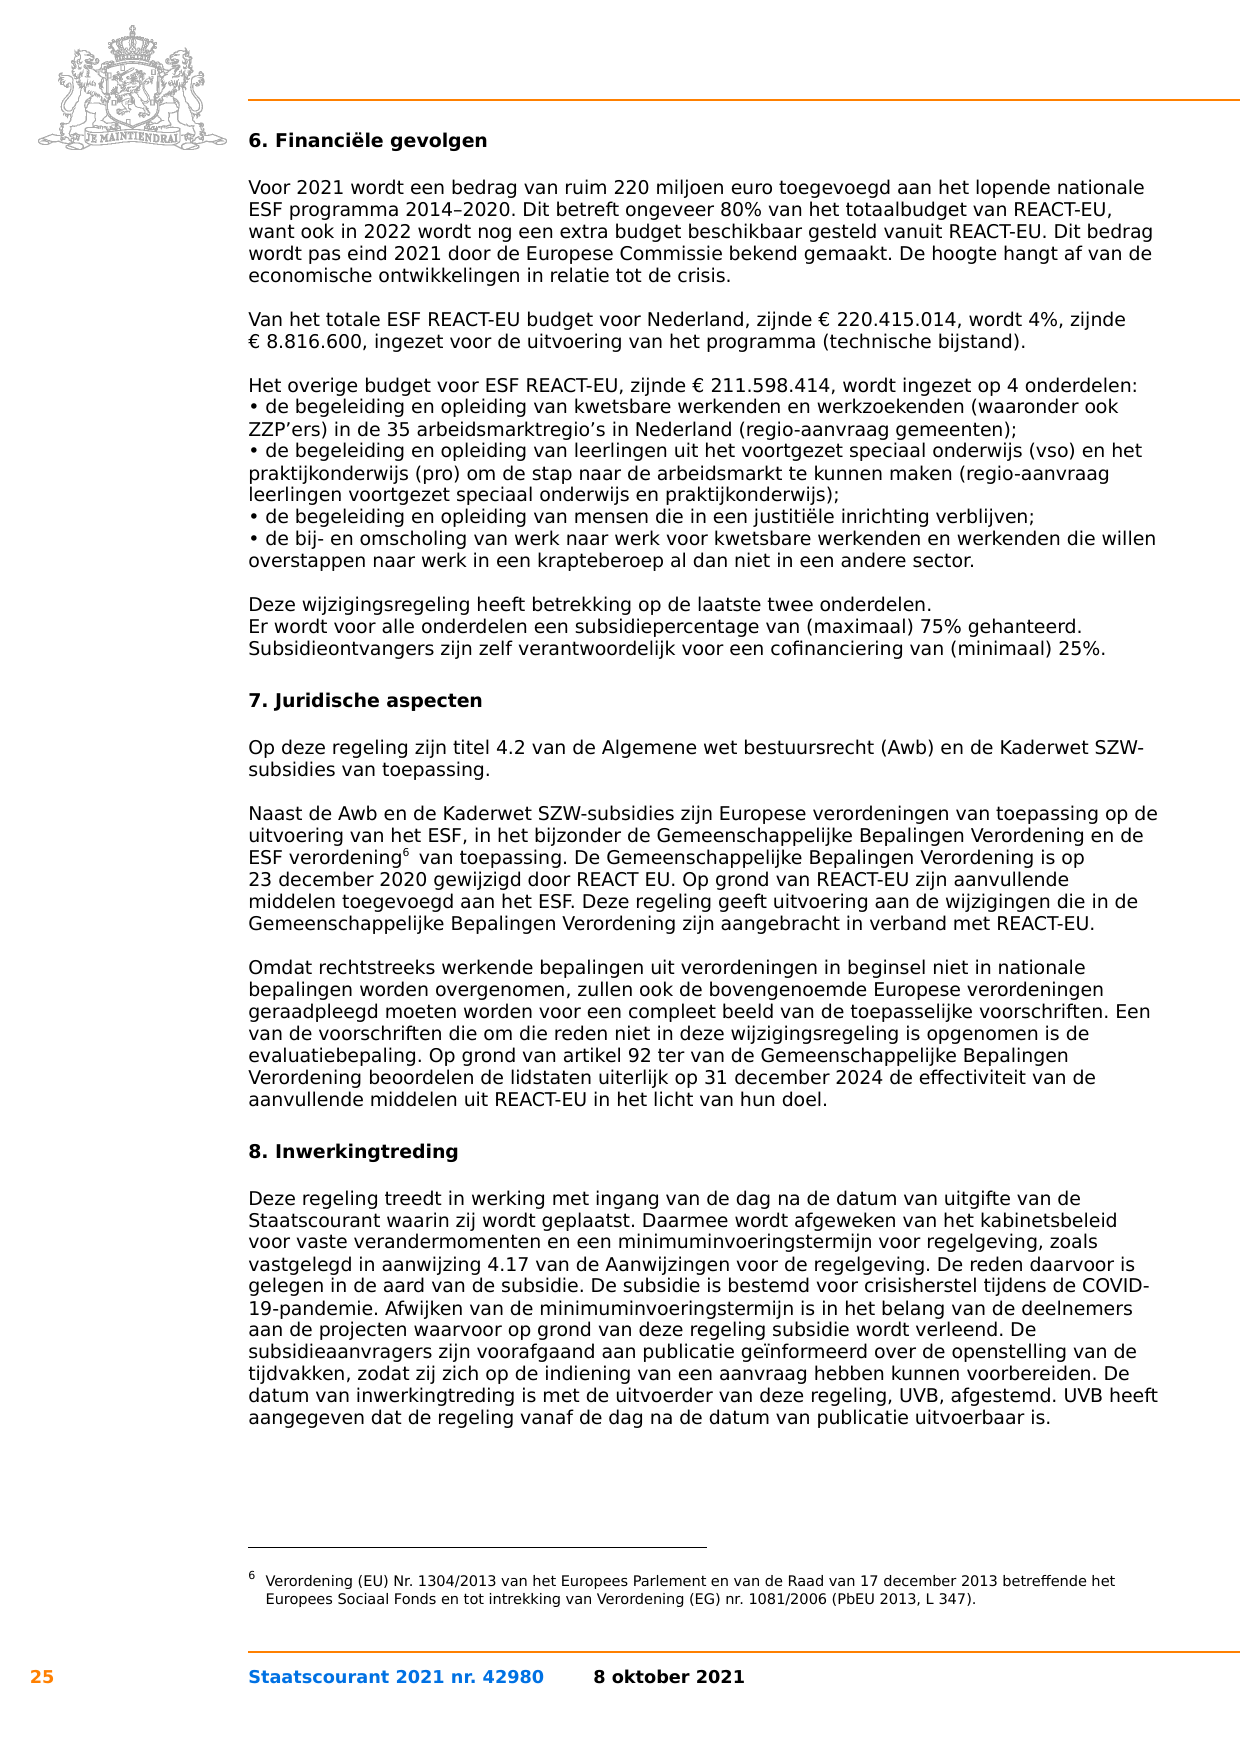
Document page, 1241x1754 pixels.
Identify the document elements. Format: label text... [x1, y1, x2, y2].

text • de bij- en omscholing van werk naar werk voor kwetsbare werkenden en werkenden die willen overstappen naar werk in een krapteberoep al dan niet in een andere sector. [248, 528, 1163, 572]
text Naast de Awb en de Kaderwet SZW-subsidies zijn Europese verordeningen van toepassing op de uitvoering van het ESF, in het bijzonder de Gemeenschappelijke Bepalingen Verordening en de ESF verordening van toepassing. De Gemeenschappelijke Bepalingen Verordening is op 23 december 2020 gewijzigd door REACT EU. Op grond van REACT-EU zijn aanvullende middelen toegevoegd aan het ESF. Deze regeling geeft uitvoering aan de wijzigingen die in de Gemeenschappelijke Bepalingen Verordening zijn aangebracht in verband met REACT-EU. [248, 803, 1163, 935]
text Omdat rechtstreeks werkende bepalingen uit verordeningen in beginsel niet in nationale bepalingen worden overgenomen, zullen ook de bovengenoemde Europese verordeningen geraadpleegd moeten worden voor een compleet beeld van de toepasselijke voorschriften. Een van de voorschriften die om die reden niet in deze wijzigingsregeling is opgenomen is de evaluatiebepaling. Op grond van artikel 92 ter van de Gemeenschappelijke Bepalingen Verordening beoordelen de lidstaten uiterlijk op 31 december 2024 de effectiviteit van de aanvullende middelen uit REACT-EU in het licht van hun doel. [248, 957, 1163, 1111]
subtitle 7. Juridische aspecten [248, 690, 1163, 712]
text • de begeleiding en opleiding van mensen die in een justitiële inrichting verblijven; [248, 506, 1163, 528]
picture [38, 25, 227, 150]
text Het overige budget voor ESF REACT-EU, zijnde € 211.598.414, wordt ingezet op 4 onderdelen: [248, 374, 1163, 396]
subtitle 6. Financiële gevolgen [248, 130, 1163, 152]
text Deze regeling treedt in werking met ingang van de dag na de datum van uitgifte van de Staatscourant waarin zij wordt geplaatst. Daarmee wordt afgeweken van het kabinetsbeleid voor vaste verandermomenten en een minimuminvoeringstermijn voor regelgeving, zoals vastgelegd in aanwijzing 4.17 van de Aanwijzingen voor de regelgeving. De reden daarvoor is gelegen in de aard van de subsidie. De subsidie is bestemd voor crisisherstel tijdens de COVID-19-pandemie. Afwijken van de minimuminvoeringstermijn is in het belang van de deelnemers aan de projecten waarvoor op grond van deze regeling subsidie wordt verleend. De subsidieaanvragers zijn voorafgaand aan publicatie geïnformeerd over de openstelling van de tijdvakken, zodat zij zich op de indiening van een aanvraag hebben kunnen voorbereiden. De datum van inwerkingtreding is met de uitvoerder van deze regeling, UVB, afgestemd. UVB heeft aangegeven dat de regeling vanaf de dag na de datum van publicatie uitvoerbaar is. [248, 1187, 1163, 1429]
text • de begeleiding en opleiding van leerlingen uit het voortgezet speciaal onderwijs (vso) en het praktijkonderwijs (pro) om de stap naar de arbeidsmarkt te kunnen maken (regio-aanvraag leerlingen voortgezet speciaal onderwijs en praktijkonderwijs); [248, 440, 1163, 506]
text Deze wijzigingsregeling heeft betrekking op de laatste twee onderdelen. [248, 594, 1163, 616]
text Op deze regeling zijn titel 4.2 van de Algemene wet bestuursrecht (Awb) en de Kaderwet SZW-subsidies van toepassing. [248, 737, 1163, 781]
text Er wordt voor alle onderdelen een subsidiepercentage van (maximaal) 75% gehanteerd. Subsidieontvangers zijn zelf verantwoordelijk voor een cofinanciering van (minimaal) 25%. [248, 616, 1163, 660]
text Van het totale ESF REACT-EU budget voor Nederland, zijnde € 220.415.014, wordt 4%, zijnde € 8.816.600, ingezet voor de uitvoering van het programma (technische bijstand). [248, 309, 1163, 353]
text • de begeleiding en opleiding van kwetsbare werkenden en werkzoekenden (waaronder ook ZZP’ers) in de 35 arbeidsmarktregio’s in Nederland (regio-aanvraag gemeenten); [248, 396, 1163, 440]
text Voor 2021 wordt een bedrag van ruim 220 miljoen euro toegevoegd aan het lopende nationale ESF programma 2014–2020. Dit betreft ongeveer 80% van het totaalbudget van REACT-EU, want ook in 2022 wordt nog een extra budget beschikbaar gesteld vanuit REACT-EU. Dit bedrag wordt pas eind 2021 door de Europese Commissie bekend gemaakt. De hoogte hangt af van de economische ontwikkelingen in relatie tot de crisis. [248, 177, 1163, 287]
text Verordening (EU) Nr. 1304/2013 van het Europees Parlement en van de Raad van 17 december 2013 betreffende het Europees Sociaal Fonds en tot intrekking van Verordening (EG) nr. 1081/2006 (PbEU 2013, L 347). [248, 1569, 1163, 1608]
subtitle 8. Inwerkingtreding [248, 1141, 1163, 1162]
